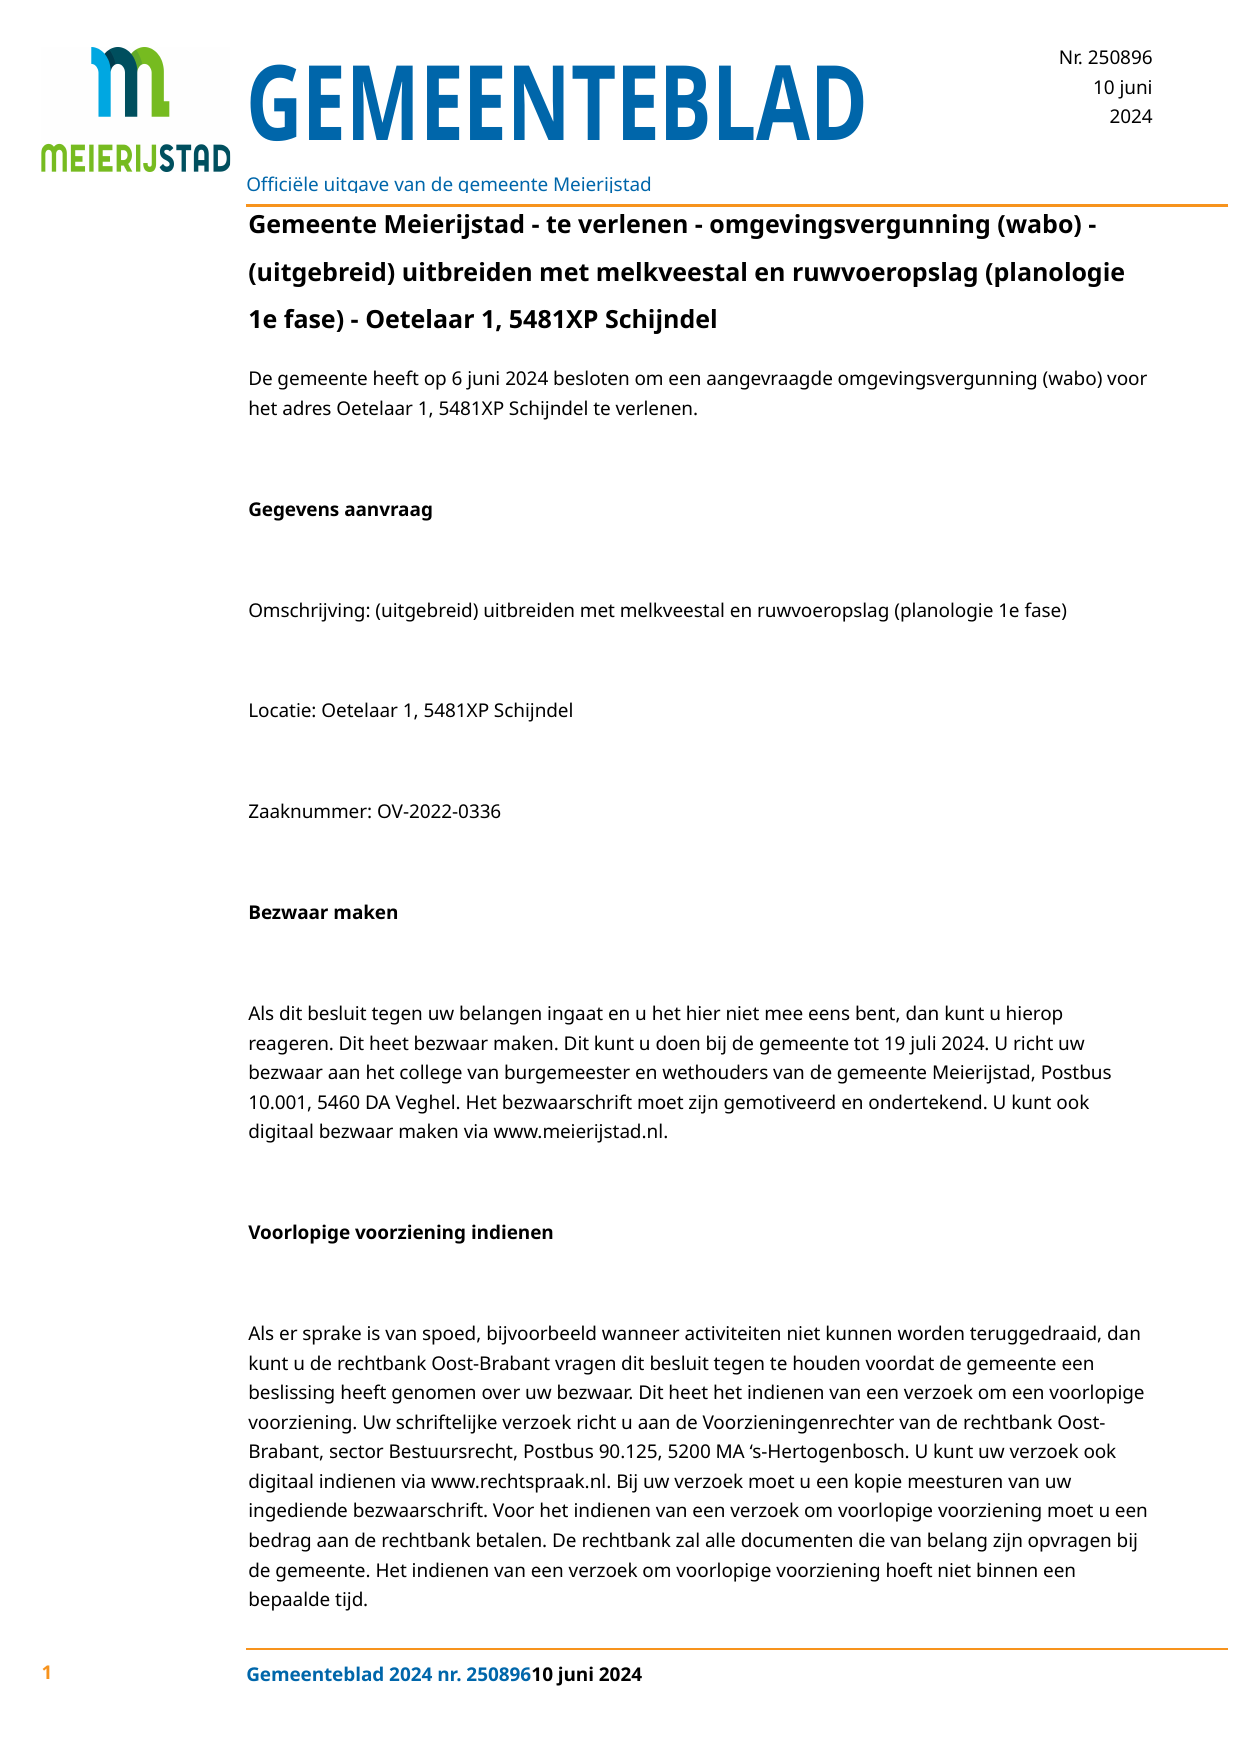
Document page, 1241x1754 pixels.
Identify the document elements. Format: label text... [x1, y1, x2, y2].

picture [41, 47, 231, 172]
text Bezwaar maken [248, 899, 1152, 925]
text Omschrijving: (uitgebreid) uitbreiden met melkveestal en ruwvoeropslag (planologie 1e fase) [248, 597, 1152, 622]
text Gemeente Meierijstad - te verlenen - omgevingsvergunning (wabo) - (uitgebreid) uitbreiden met melkveestal en ruwvoeropslag (planologie 1e fase) - Oetelaar 1, 5481XP Schijndel [248, 207, 1152, 336]
text Gegevens aanvraag [248, 496, 1152, 522]
text De gemeente heeft op 6 juni 2024 besloten om een aangevraagde omgevingsvergunning (wabo) voor het adres Oetelaar 1, 5481XP Schijndel te verlenen. [248, 366, 1152, 421]
text Als dit besluit tegen uw belangen ingaat en u het hier niet mee eens bent, dan kunt u hierop reageren. Dit heet bezwaar maken. Dit kunt u doen bij de gemeente tot 19 juli 2024. U richt uw bezwaar aan het college van burgemeester en wethouders van de gemeente Meierijstad, Postbus 10.001, 5460 DA Veghel. Het bezwaarschrift moet zijn gemotiveerd en ondertekend. U kunt ook digitaal bezwaar maken via www.meierijstad.nl. [248, 1000, 1152, 1144]
text Locatie: Oetelaar 1, 5481XP Schijndel [248, 698, 1152, 723]
text Zaaknummer: OV-2022-0336 [248, 798, 1152, 824]
text Voorlopige voorziening indienen [248, 1219, 1152, 1245]
text Als er sprake is van spoed, bijvoorbeeld wanneer activiteiten niet kunnen worden teruggedraaid, dan kunt u de rechtbank Oost-Brabant vragen dit besluit tegen te houden voordat de gemeente een beslissing heeft genomen over uw bezwaar. Dit heet het indienen van een verzoek om een voorlopige voorziening. Uw schriftelijke verzoek richt u aan de Voorzieningenrechter van de rechtbank Oost-Brabant, sector Bestuursrecht, Postbus 90.125, 5200 MA ‘s-Hertogenbosch. U kunt uw verzoek ook digitaal indienen via www.rechtspraak.nl. Bij uw verzoek moet u een kopie meesturen van uw ingediende bezwaarschrift. Voor het indienen van een verzoek om voorlopige voorziening moet u een bedrag aan de rechtbank betalen. De rechtbank zal alle documenten die van belang zijn opvragen bij de gemeente. Het indienen van een verzoek om voorlopige voorziening hoeft niet binnen een bepaalde tijd. [248, 1320, 1152, 1612]
